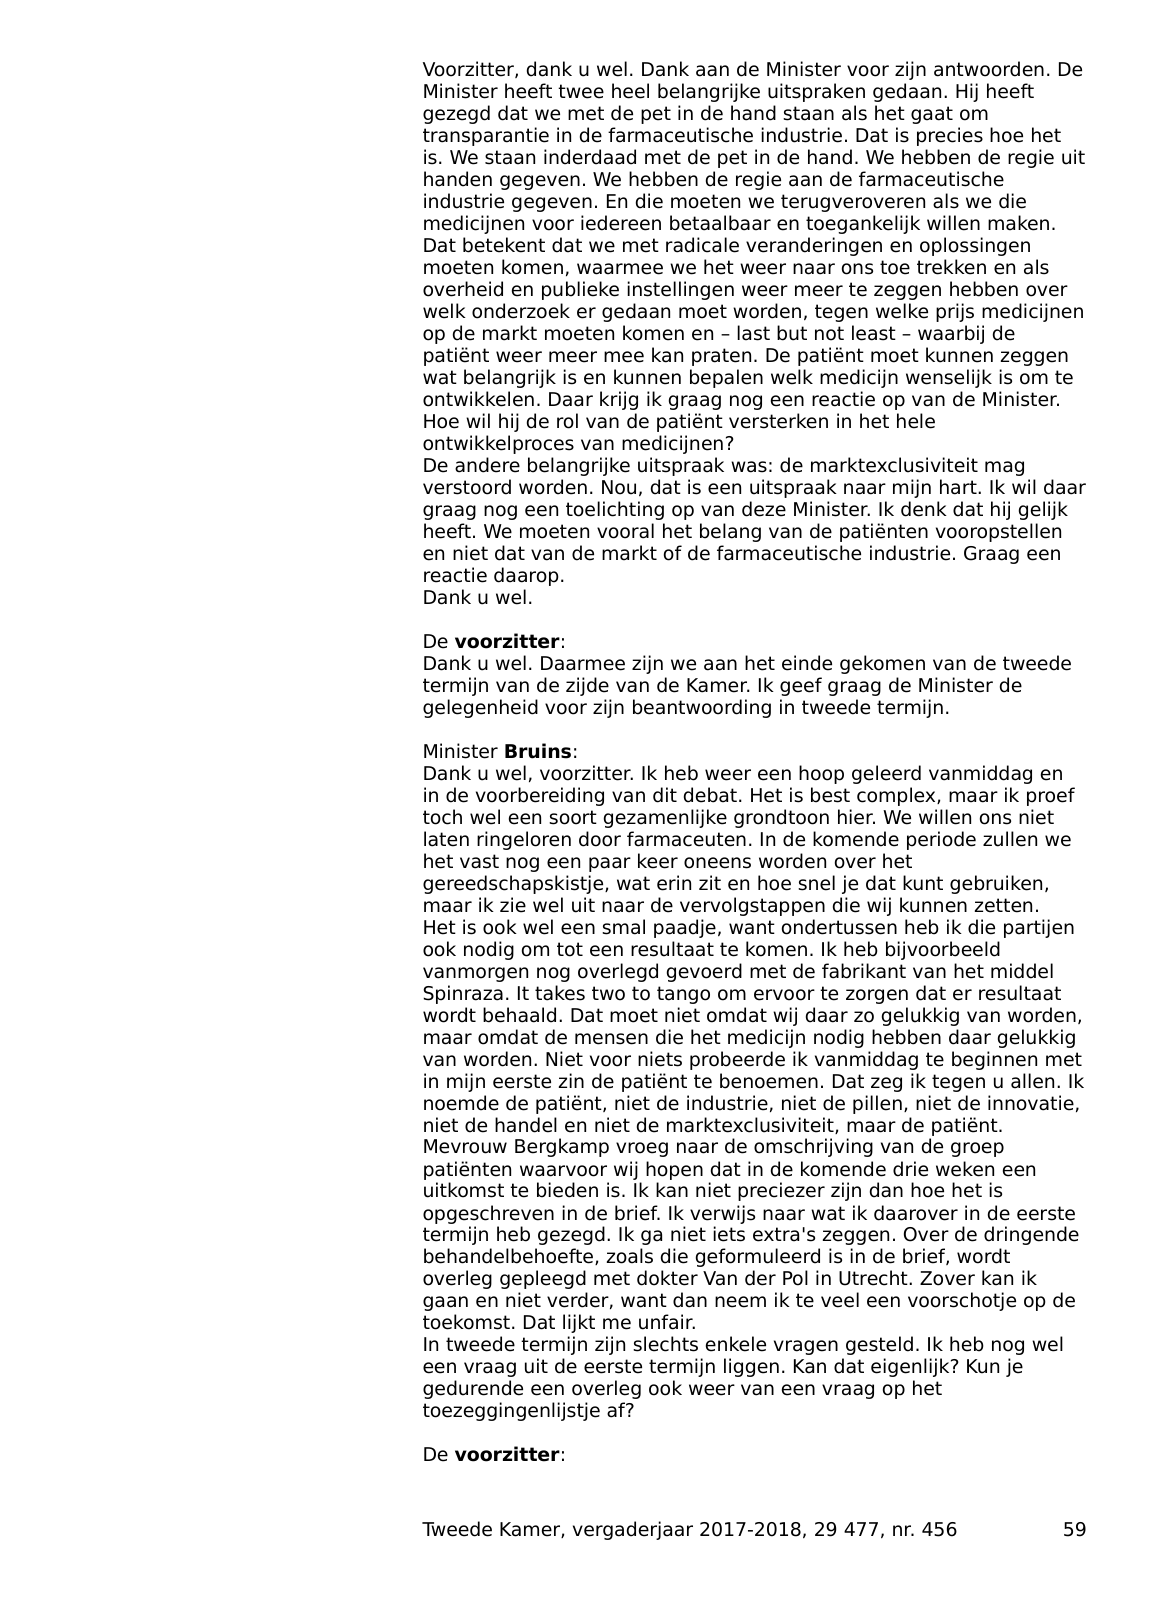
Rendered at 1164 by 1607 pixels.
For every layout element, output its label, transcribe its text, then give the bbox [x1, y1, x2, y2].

text Dank u wel. [422, 587, 1087, 608]
text Voorzitter, dank u wel. Dank aan de Minister voor zijn antwoorden. De Minister heeft twee heel belangrijke uitspraken gedaan. Hij heeft gezegd dat we met de pet in de hand staan als het gaat om transparantie in de farmaceutische industrie. Dat is precies hoe het is. We staan inderdaad met de pet in de hand. We hebben de regie uit handen gegeven. We hebben de regie aan de farmaceutische industrie gegeven. En die moeten we terugveroveren als we die medicijnen voor iedereen betaalbaar en toegankelijk willen maken. Dat betekent dat we met radicale veranderingen en oplossingen moeten komen, waarmee we het weer naar ons toe trekken en als overheid en publieke instellingen weer meer te zeggen hebben over welk onderzoek er gedaan moet worden, tegen welke prijs medicijnen op de markt moeten komen en – last but not least – waarbij de patiënt weer meer mee kan praten. De patiënt moet kunnen zeggen wat belangrijk is en kunnen bepalen welk medicijn wenselijk is om te ontwikkelen. Daar krijg ik graag nog een reactie op van de Minister. Hoe wil hij de rol van de patiënt versterken in het hele ontwikkelproces van medicijnen? [422, 59, 1087, 455]
text Dank u wel. Daarmee zijn we aan het einde gekomen van de tweede termijn van de zijde van de Kamer. Ik geef graag de Minister de gelegenheid voor zijn beantwoording in tweede termijn. [422, 653, 1087, 719]
text Minister Bruins: [422, 741, 1087, 763]
text De voorzitter: [422, 631, 1087, 653]
text Mevrouw Bergkamp vroeg naar de omschrijving van de groep patiënten waarvoor wij hopen dat in de komende drie weken een uitkomst te bieden is. Ik kan niet preciezer zijn dan hoe het is opgeschreven in de brief. Ik verwijs naar wat ik daarover in de eerste termijn heb gezegd. Ik ga niet iets extra's zeggen. Over de dringende behandelbehoefte, zoals die geformuleerd is in de brief, wordt overleg gepleegd met dokter Van der Pol in Utrecht. Zover kan ik gaan en niet verder, want dan neem ik te veel een voorschotje op de toekomst. Dat lijkt me unfair. [422, 1136, 1087, 1334]
text De andere belangrijke uitspraak was: de marktexclusiviteit mag verstoord worden. Nou, dat is een uitspraak naar mijn hart. Ik wil daar graag nog een toelichting op van deze Minister. Ik denk dat hij gelijk heeft. We moeten vooral het belang van de patiënten vooropstellen en niet dat van de markt of de farmaceutische industrie. Graag een reactie daarop. [422, 455, 1087, 587]
text De voorzitter: [422, 1444, 1087, 1466]
text Het is ook wel een smal paadje, want ondertussen heb ik die partijen ook nodig om tot een resultaat te komen. Ik heb bijvoorbeeld vanmorgen nog overlegd gevoerd met de fabrikant van het middel Spinraza. It takes two to tango om ervoor te zorgen dat er resultaat wordt behaald. Dat moet niet omdat wij daar zo gelukkig van worden, maar omdat de mensen die het medicijn nodig hebben daar gelukkig van worden. Niet voor niets probeerde ik vanmiddag te beginnen met in mijn eerste zin de patiënt te benoemen. Dat zeg ik tegen u allen. Ik noemde de patiënt, niet de industrie, niet de pillen, niet de innovatie, niet de handel en niet de marktexclusiviteit, maar de patiënt. [422, 917, 1087, 1136]
text Dank u wel, voorzitter. Ik heb weer een hoop geleerd vanmiddag en in de voorbereiding van dit debat. Het is best complex, maar ik proef toch wel een soort gezamenlijke grondtoon hier. We willen ons niet laten ringeloren door farmaceuten. In de komende periode zullen we het vast nog een paar keer oneens worden over het gereedschapskistje, wat erin zit en hoe snel je dat kunt gebruiken, maar ik zie wel uit naar de vervolgstappen die wij kunnen zetten. [422, 763, 1087, 917]
text In tweede termijn zijn slechts enkele vragen gesteld. Ik heb nog wel een vraag uit de eerste termijn liggen. Kan dat eigenlijk? Kun je gedurende een overleg ook weer van een vraag op het toezeggingenlijstje af? [422, 1334, 1087, 1422]
